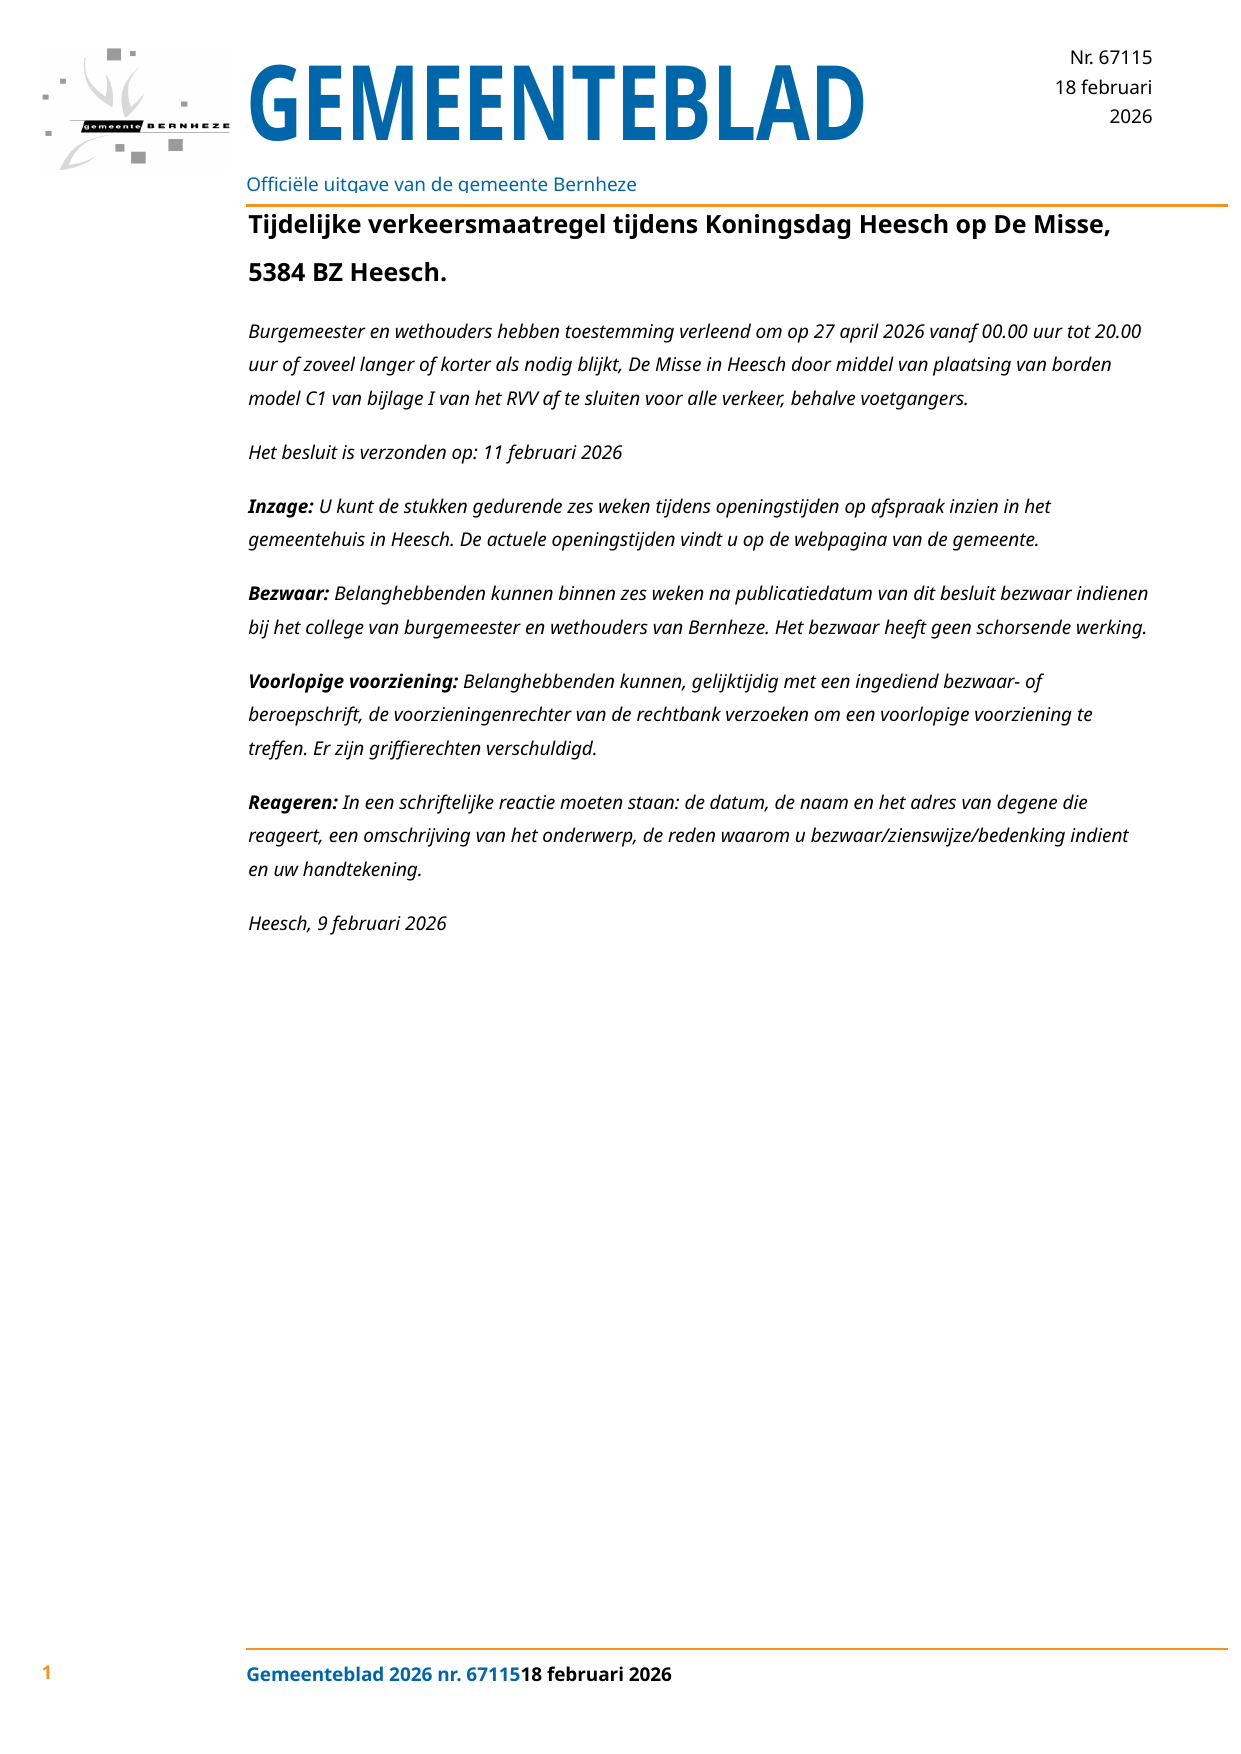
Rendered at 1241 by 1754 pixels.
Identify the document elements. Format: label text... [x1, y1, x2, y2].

text Reageren: In een schriftelijke reactie moeten staan: de datum, de naam en het adres van degene die reageert, een omschrijving van het onderwerp, de reden waarom u bezwaar/zienswijze/bedenking indient en uw handtekening. [248, 789, 1152, 881]
text Burgemeester en wethouders hebben toestemming verleend om op 27 april 2026 vanaf 00.00 uur tot 20.00 uur of zoveel langer of korter als nodig blijkt, De Misse in Heesch door middel van plaatsing van borden model C1 van bijlage I van het RVV af te sluiten voor alle verkeer, behalve voetgangers. [248, 318, 1152, 411]
text Inzage: U kunt de stukken gedurende zes weken tijdens openingstijden op afspraak inzien in het gemeentehuis in Heesch. De actuele openingstijden vindt u op de webpagina van de gemeente. [248, 493, 1152, 552]
text Tijdelijke verkeersmaatregel tijdens Koningsdag Heesch op De Misse, 5384 BZ Heesch. [248, 207, 1152, 288]
text Heesch, 9 februari 2026 [248, 910, 1152, 936]
text Het besluit is verzonden op: 11 februari 2026 [248, 439, 1152, 464]
text Bezwaar: Belanghebbenden kunnen binnen zes weken na publicatiedatum van dit besluit bezwaar indienen bij het college van burgemeester en wethouders van Bernheze. Het bezwaar heeft geen schorsende werking. [248, 580, 1152, 639]
picture [41, 47, 231, 172]
text Voorlopige voorziening: Belanghebbenden kunnen, gelijktijdig met een ingediend bezwaar- of beroepschrift, de voorzieningenrechter van de rechtbank verzoeken om een voorlopige voorziening te treffen. Er zijn griffierechten verschuldigd. [248, 668, 1152, 761]
